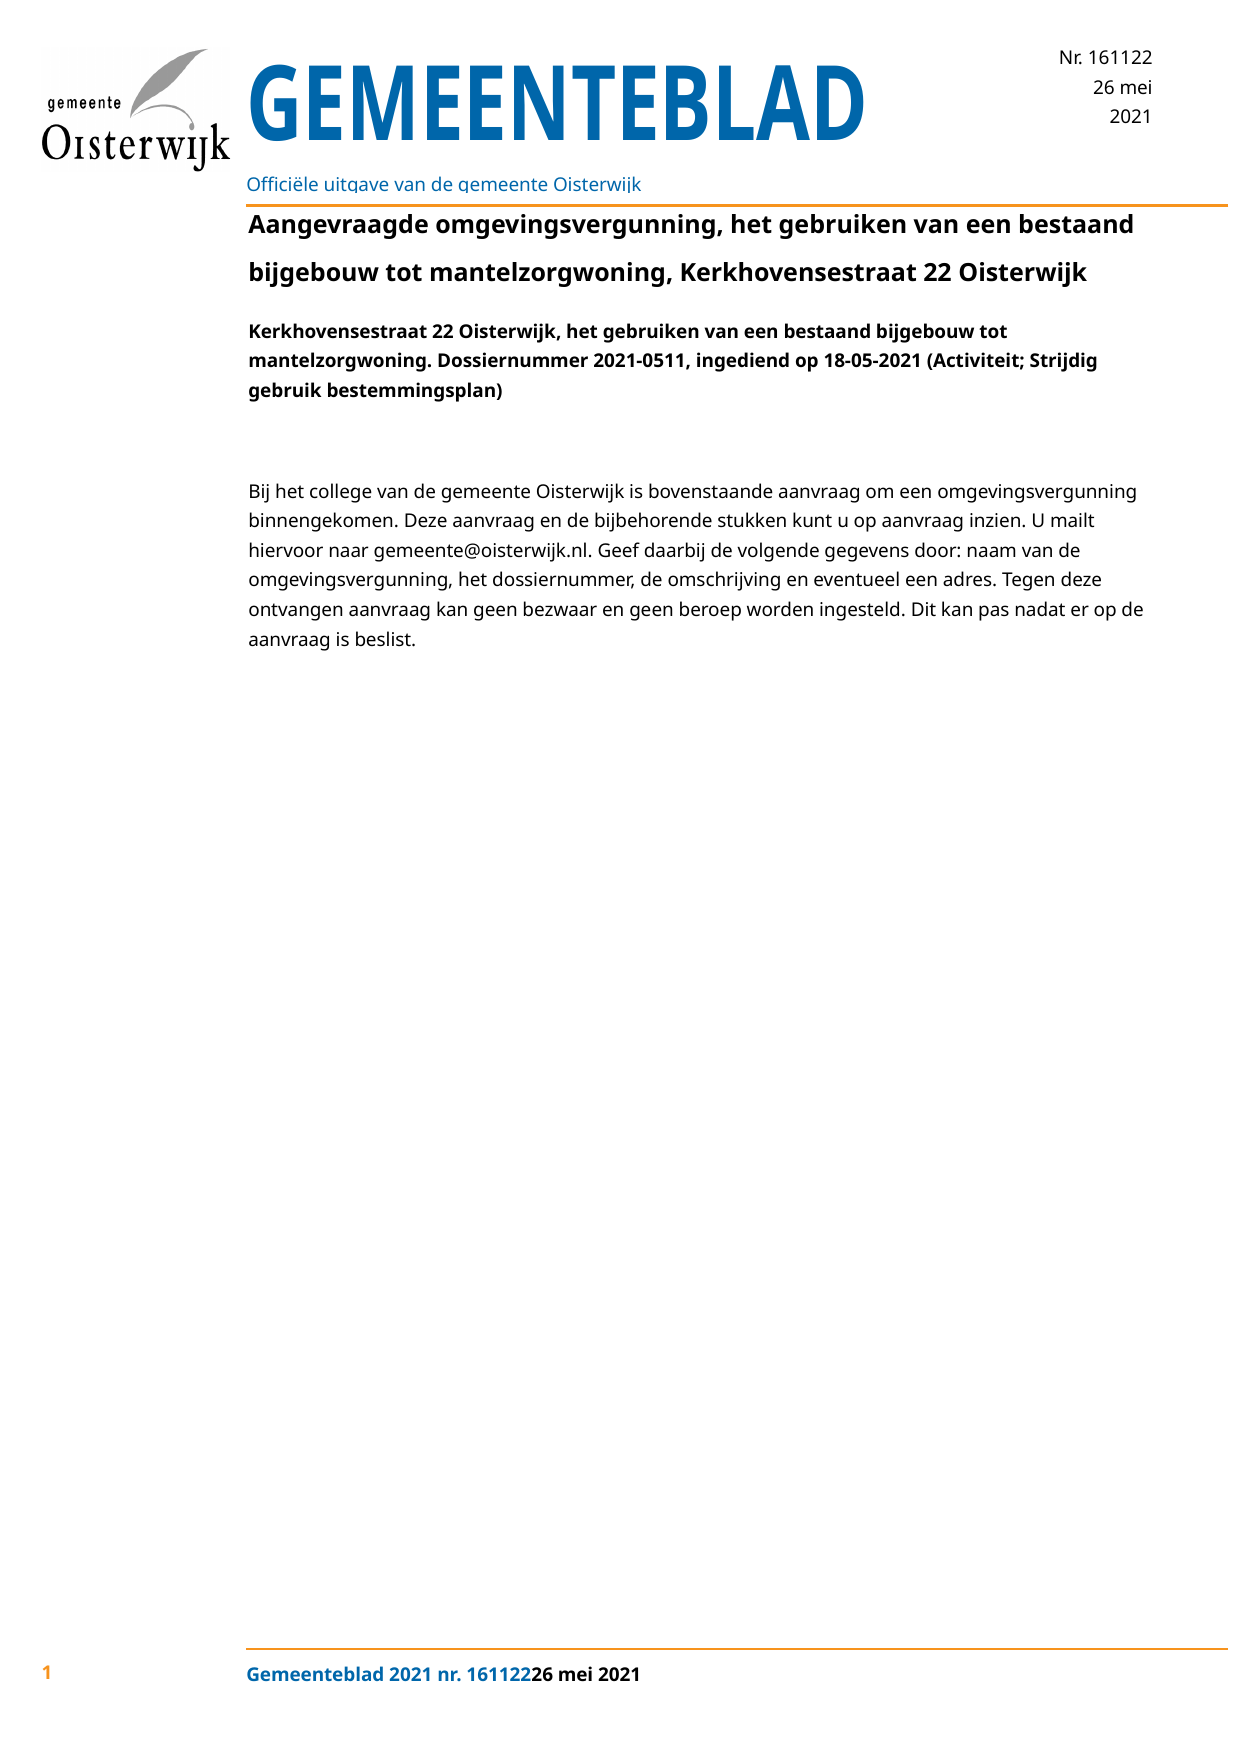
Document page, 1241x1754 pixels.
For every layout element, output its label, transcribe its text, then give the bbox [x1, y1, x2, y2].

picture [41, 47, 231, 172]
text Bij het college van de gemeente Oisterwijk is bovenstaande aanvraag om een omgevingsvergunning binnengekomen. Deze aanvraag en de bijbehorende stukken kunt u op aanvraag inzien. U mailt hiervoor naar gemeente@oisterwijk.nl. Geef daarbij de volgende gegevens door: naam van de omgevingsvergunning, het dossiernummer, de omschrijving en eventueel een adres. Tegen deze ontvangen aanvraag kan geen bezwaar en geen beroep worden ingesteld. Dit kan pas nadat er op de aanvraag is beslist. [248, 478, 1152, 652]
text Aangevraagde omgevingsvergunning, het gebruiken van een bestaand bijgebouw tot mantelzorgwoning, Kerkhovensestraat 22 Oisterwijk [248, 207, 1152, 288]
text Kerkhovensestraat 22 Oisterwijk, het gebruiken van een bestaand bijgebouw tot mantelzorgwoning. Dossiernummer 2021-0511, ingediend op 18-05-2021 (Activiteit; Strijdig gebruik bestemmingsplan) [248, 318, 1152, 403]
